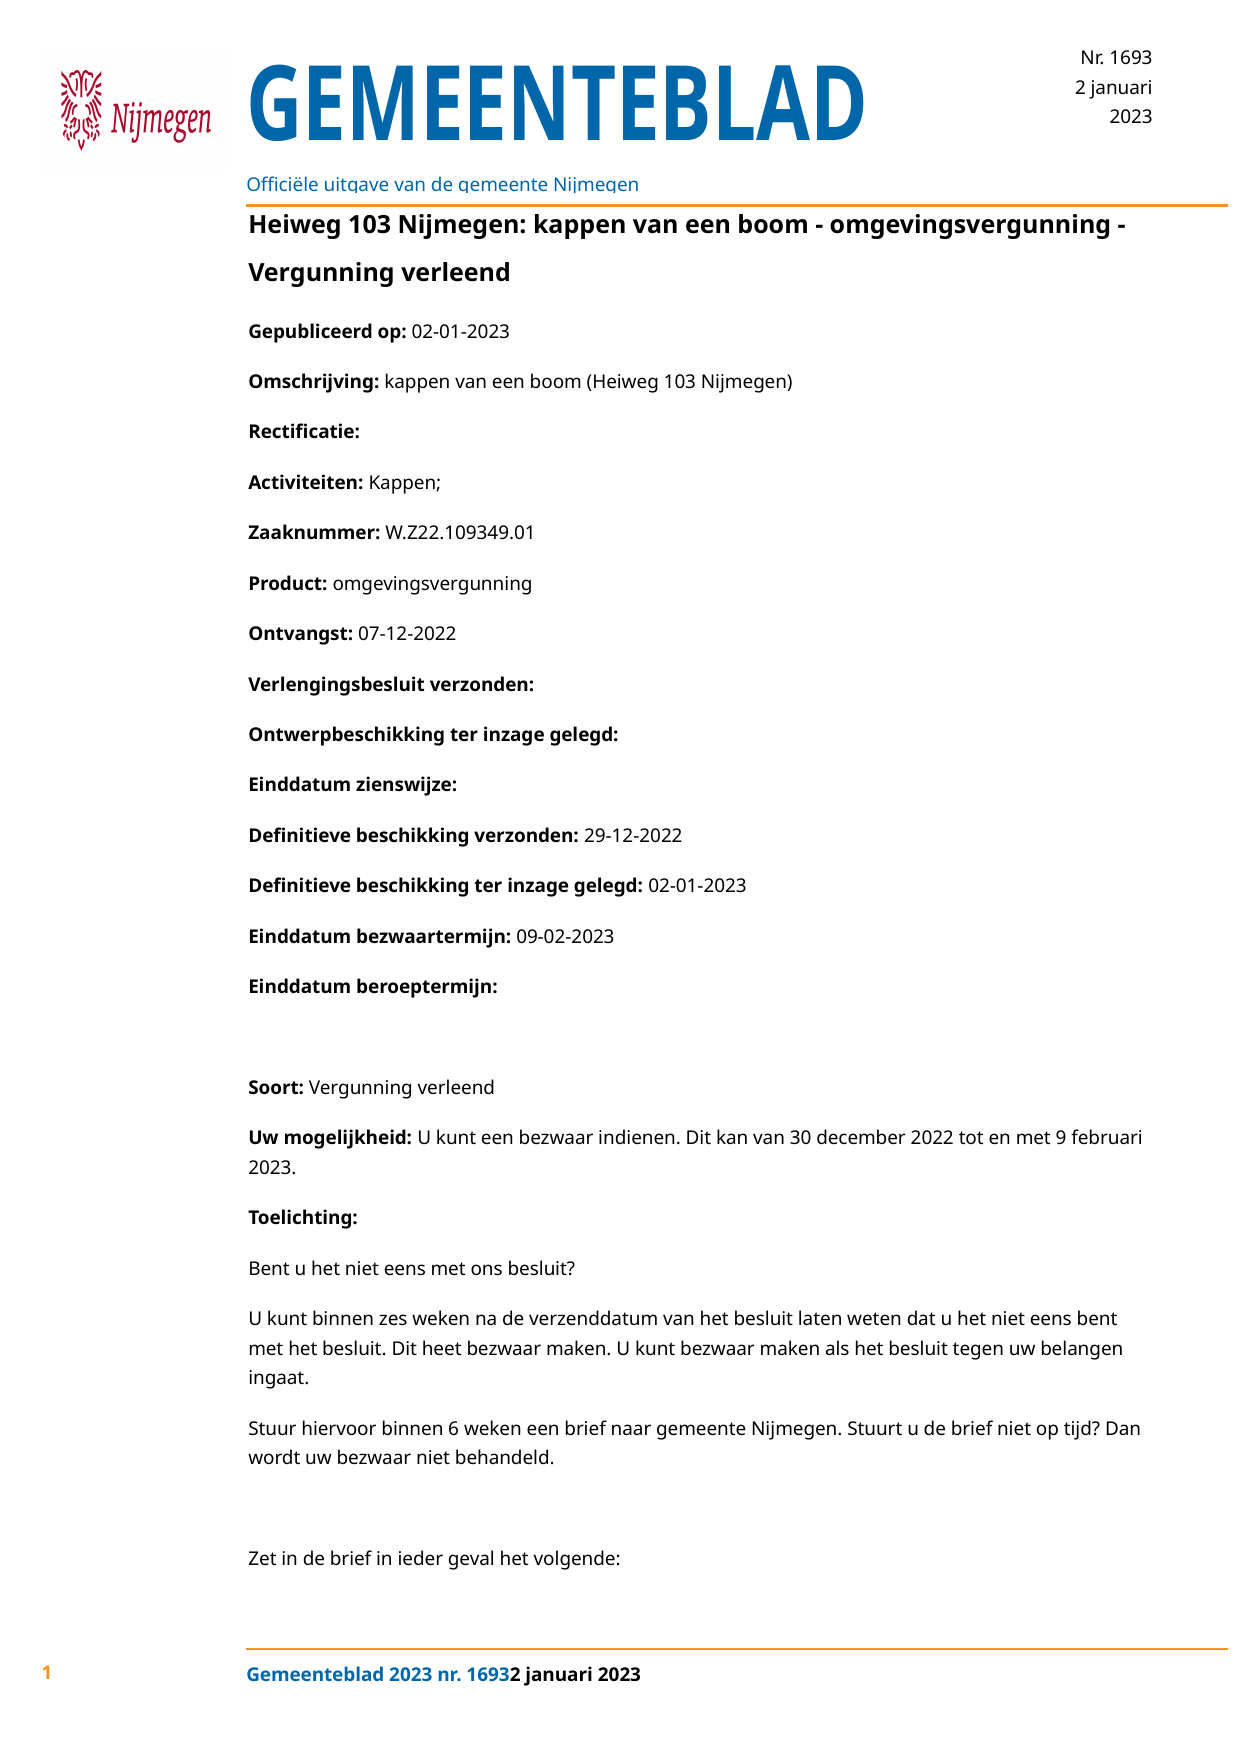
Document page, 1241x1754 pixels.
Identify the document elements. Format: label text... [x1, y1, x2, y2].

text Zet in de brief in ieder geval het volgende: [248, 1545, 1152, 1571]
text Zaaknummer: W.Z22.109349.01 [248, 519, 1152, 545]
text Bent u het niet eens met ons besluit? [248, 1255, 1152, 1281]
text Toelichting: [248, 1204, 1152, 1230]
text Activiteiten: Kappen; [248, 469, 1152, 495]
text Einddatum beroeptermijn: [248, 973, 1152, 999]
text Ontwerpbeschikking ter inzage gelegd: [248, 721, 1152, 747]
text Stuur hiervoor binnen 6 weken een brief naar gemeente Nijmegen. Stuurt u de brief niet op tijd? Dan wordt uw bezwaar niet behandeld. [248, 1415, 1152, 1470]
text Uw mogelijkheid: U kunt een bezwaar indienen. Dit kan van 30 december 2022 tot en met 9 februari 2023. [248, 1124, 1152, 1180]
text U kunt binnen zes weken na de verzenddatum van het besluit laten weten dat u het niet eens bent met het besluit. Dit heet bezwaar maken. U kunt bezwaar maken als het besluit tegen uw belangen ingaat. [248, 1305, 1152, 1390]
text Verlengingsbesluit verzonden: [248, 671, 1152, 697]
text Soort: Vergunning verleend [248, 1074, 1152, 1100]
text Gepubliceerd op: 02-01-2023 [248, 318, 1152, 344]
text Product: omgevingsvergunning [248, 570, 1152, 596]
picture [41, 47, 231, 172]
text Definitieve beschikking ter inzage gelegd: 02-01-2023 [248, 872, 1152, 898]
text Definitieve beschikking verzonden: 29-12-2022 [248, 822, 1152, 848]
text Omschrijving: kappen van een boom (Heiweg 103 Nijmegen) [248, 368, 1152, 394]
text Einddatum zienswijze: [248, 772, 1152, 797]
text Heiweg 103 Nijmegen: kappen van een boom - omgevingsvergunning - Vergunning verleend [248, 207, 1152, 288]
text Rectificatie: [248, 419, 1152, 444]
text Einddatum bezwaartermijn: 09-02-2023 [248, 923, 1152, 949]
text Ontvangst: 07-12-2022 [248, 620, 1152, 646]
